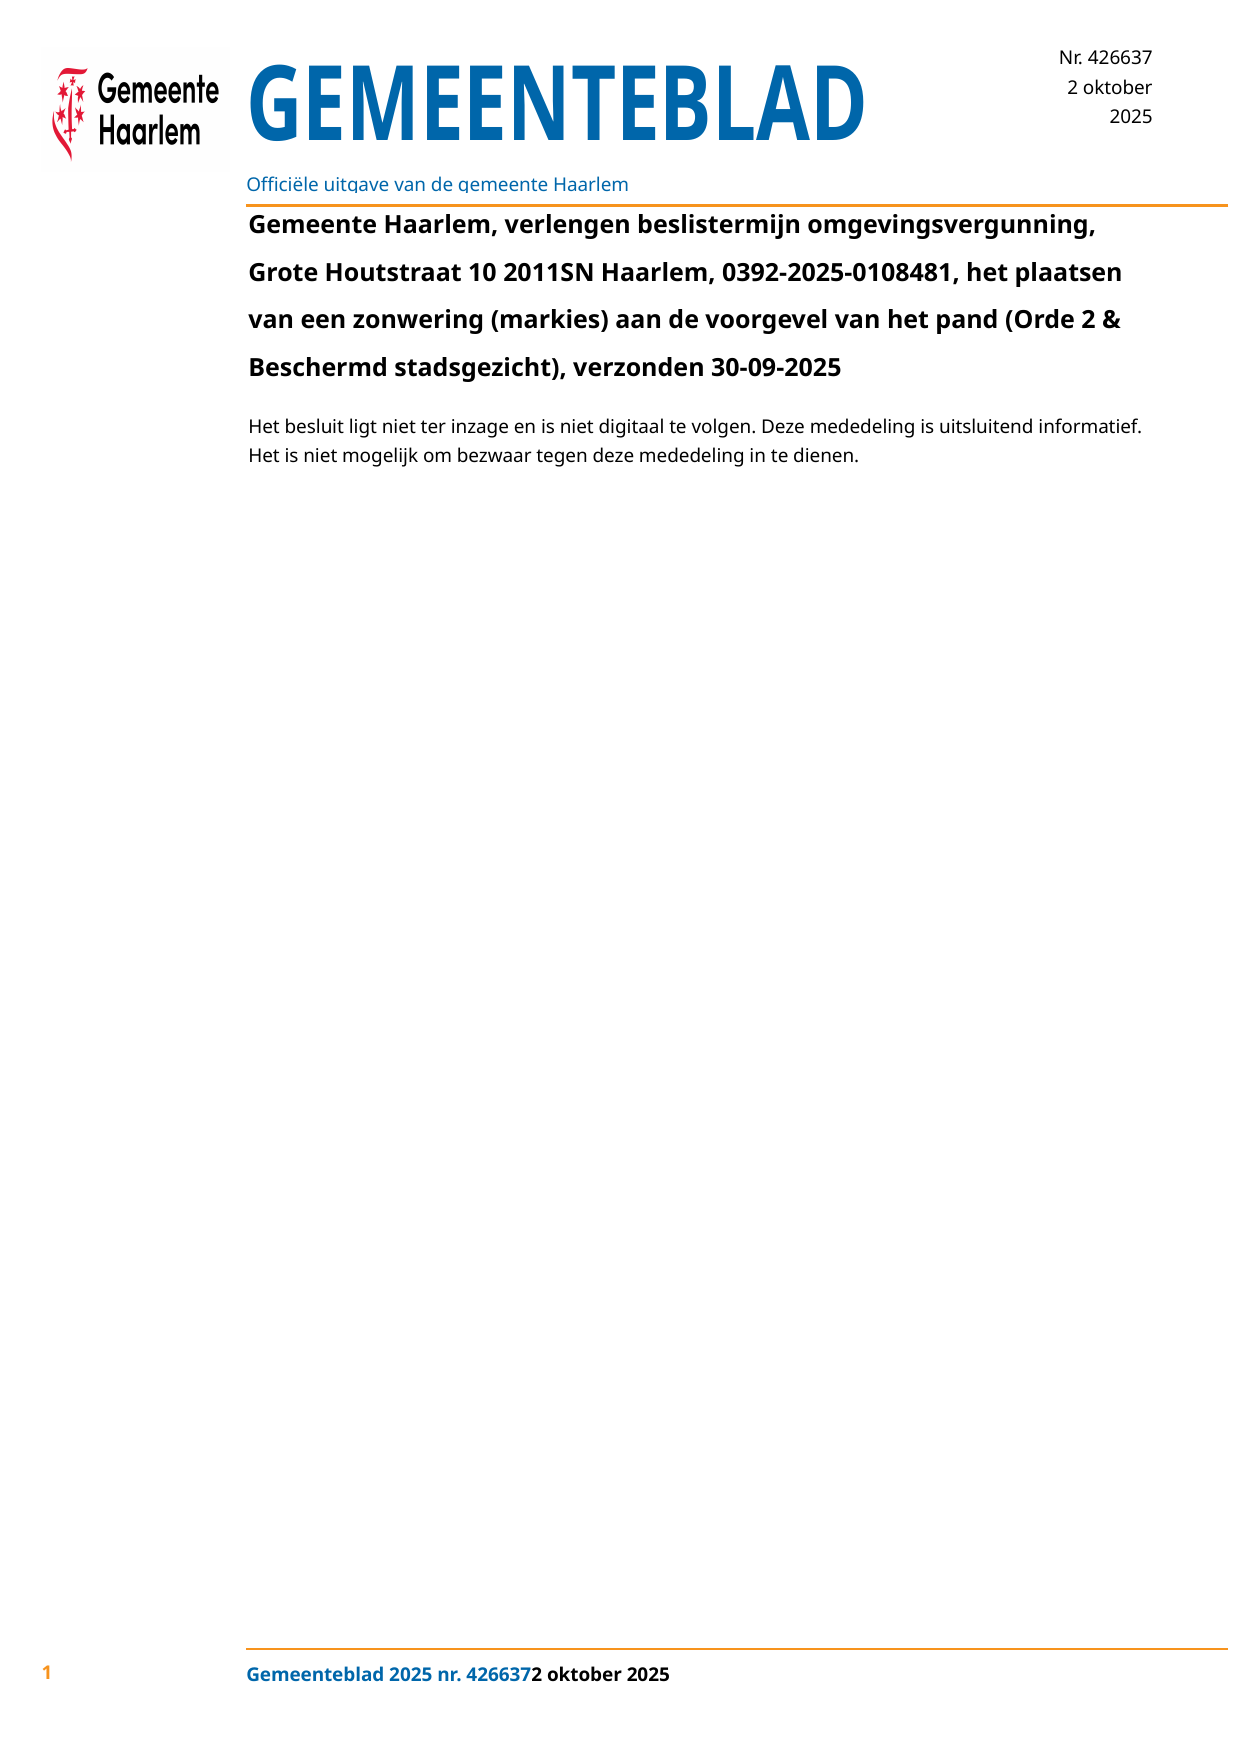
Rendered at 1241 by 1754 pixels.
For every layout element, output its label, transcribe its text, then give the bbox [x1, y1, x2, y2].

text Het besluit ligt niet ter inzage en is niet digitaal te volgen. Deze mededeling is uitsluitend informatief. Het is niet mogelijk om bezwaar tegen deze mededeling in te dienen. [248, 413, 1152, 468]
picture [41, 47, 231, 172]
text Gemeente Haarlem, verlengen beslistermijn omgevingsvergunning, Grote Houtstraat 10 2011SN Haarlem, 0392-2025-0108481, het plaatsen van een zonwering (markies) aan de voorgevel van het pand (Orde 2 & Beschermd stadsgezicht), verzonden 30-09-2025 [248, 207, 1152, 384]
